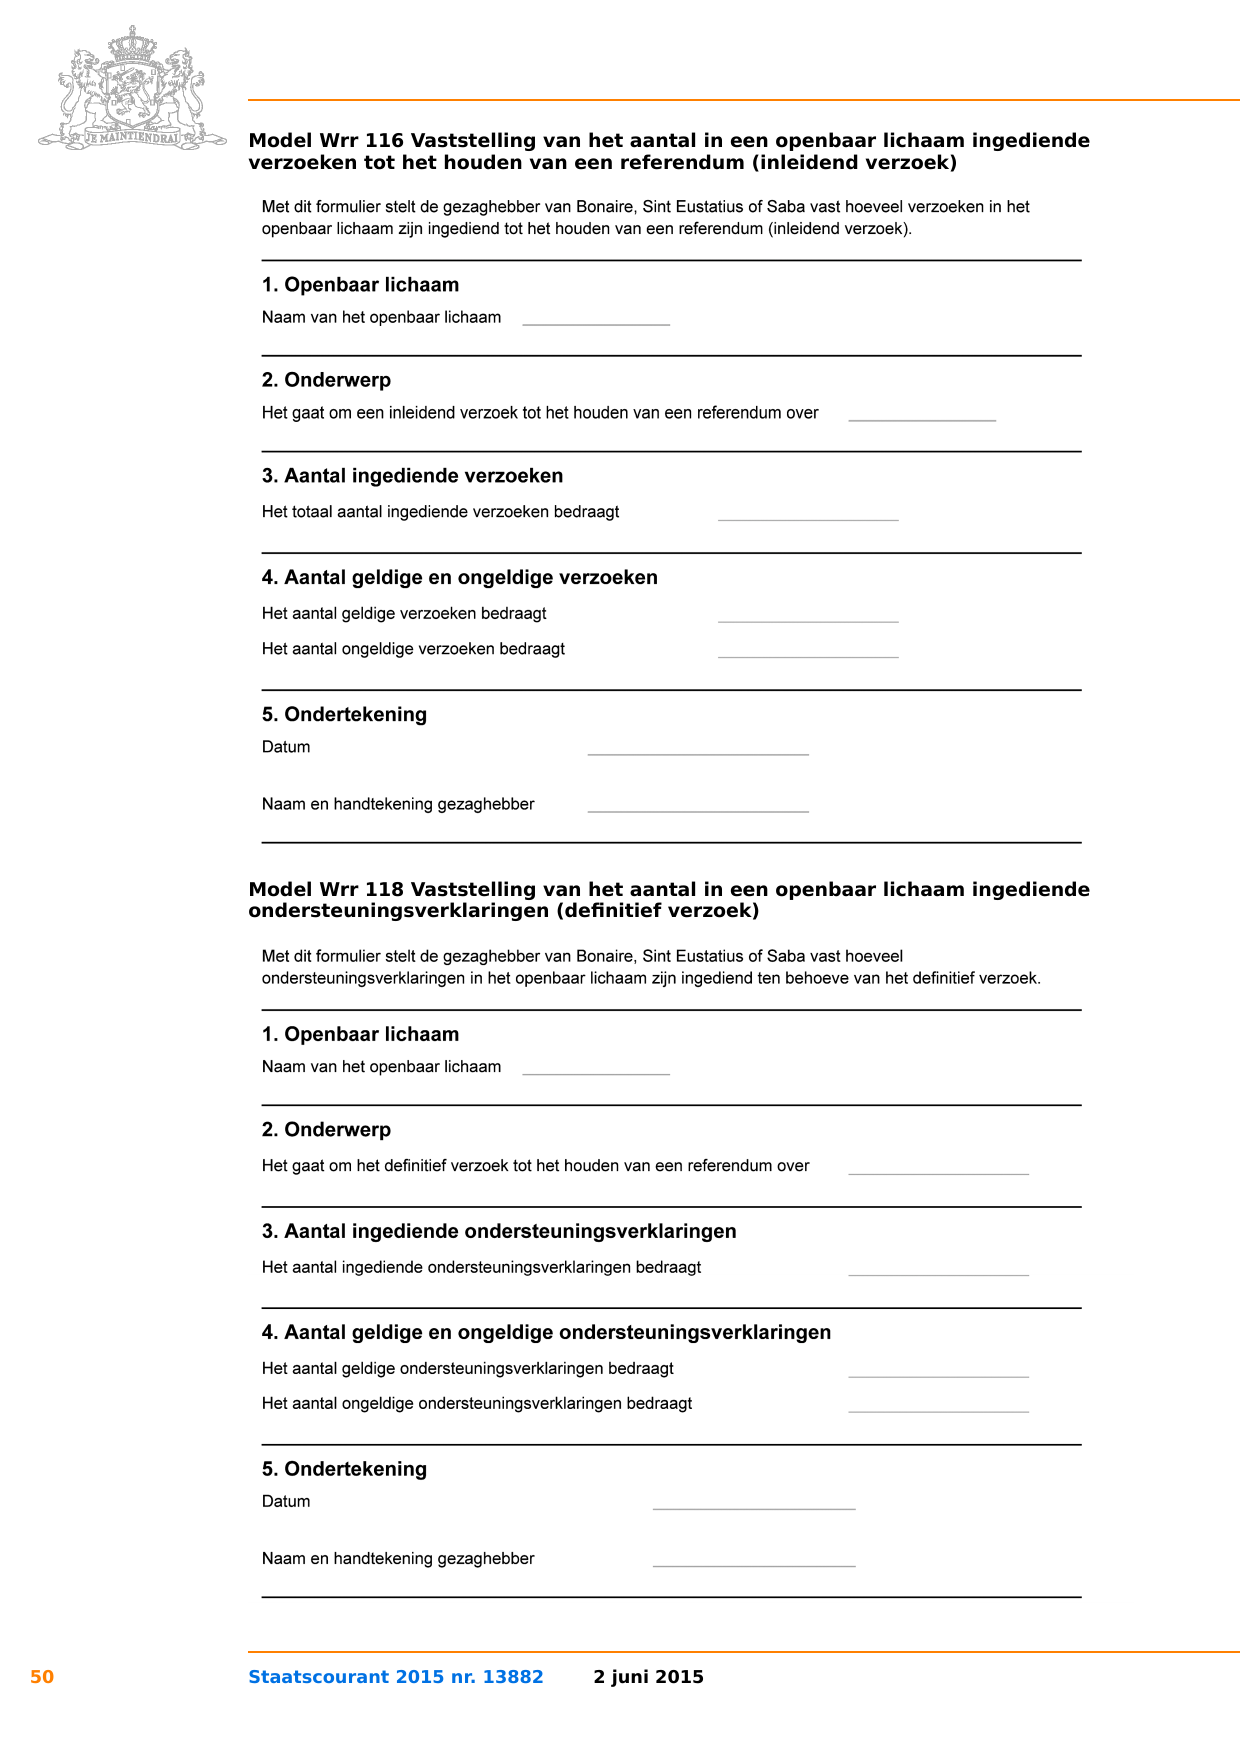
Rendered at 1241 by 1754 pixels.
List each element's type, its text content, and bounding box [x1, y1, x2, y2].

picture [38, 25, 227, 150]
picture [248, 947, 1134, 1603]
picture [248, 198, 1134, 849]
subtitle Model Wrr 118 Vaststelling van het aantal in een openbaar lichaam ingediende ondersteuningsverklaringen (definitief verzoek) [248, 878, 1163, 922]
subtitle Model Wrr 116 Vaststelling van het aantal in een openbaar lichaam ingediende verzoeken tot het houden van een referendum (inleidend verzoek) [248, 130, 1163, 174]
